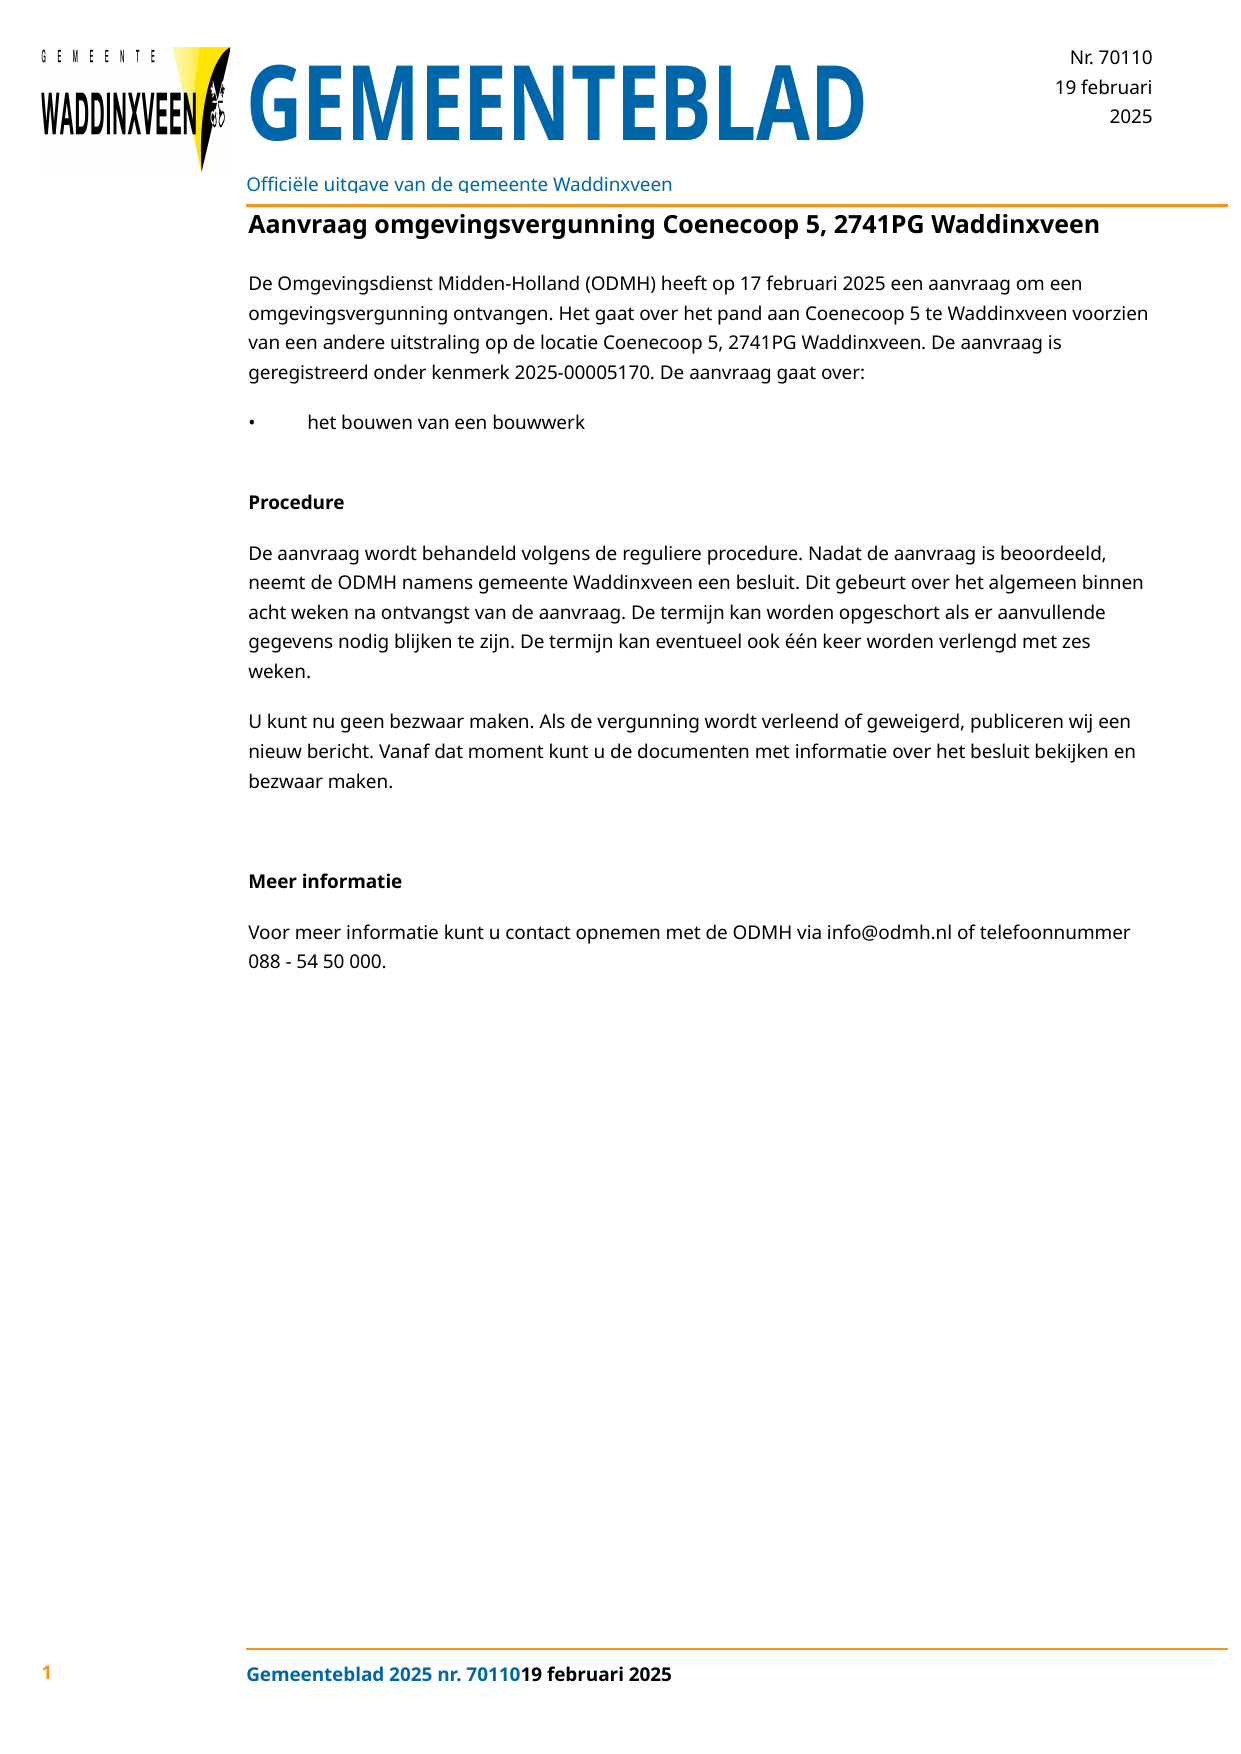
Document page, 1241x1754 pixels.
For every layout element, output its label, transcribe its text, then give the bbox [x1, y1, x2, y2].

text Procedure [248, 489, 1152, 515]
picture [41, 47, 231, 172]
text Meer informatie [248, 869, 1152, 894]
text Voor meer informatie kunt u contact opnemen met de ODMH via info@odmh.nl of telefoonnummer 088 - 54 50 000. [248, 919, 1152, 974]
text U kunt nu geen bezwaar maken. Als de vergunning wordt verleend of geweigerd, publiceren wij een nieuw bericht. Vanaf dat moment kunt u de documenten met informatie over het besluit bekijken en bezwaar maken. [248, 709, 1152, 793]
list het bouwen van een bouwwerk [248, 409, 1152, 435]
text De aanvraag wordt behandeld volgens de reguliere procedure. Nadat de aanvraag is beoordeeld, neemt de ODMH namens gemeente Waddinxveen een besluit. Dit gebeurt over het algemeen binnen acht weken na ontvangst van de aanvraag. De termijn kan worden opgeschort als er aanvullende gegevens nodig blijken te zijn. De termijn kan eventueel ook één keer worden verlengd met zes weken. [248, 540, 1152, 684]
text Aanvraag omgevingsvergunning Coenecoop 5, 2741PG Waddinxveen [248, 207, 1152, 241]
text De Omgevingsdienst Midden-Holland (ODMH) heeft op 17 februari 2025 een aanvraag om een omgevingsvergunning ontvangen. Het gaat over het pand aan Coenecoop 5 te Waddinxveen voorzien van een andere uitstraling op de locatie Coenecoop 5, 2741PG Waddinxveen. De aanvraag is geregistreerd onder kenmerk 2025-00005170. De aanvraag gaat over: [248, 270, 1152, 385]
